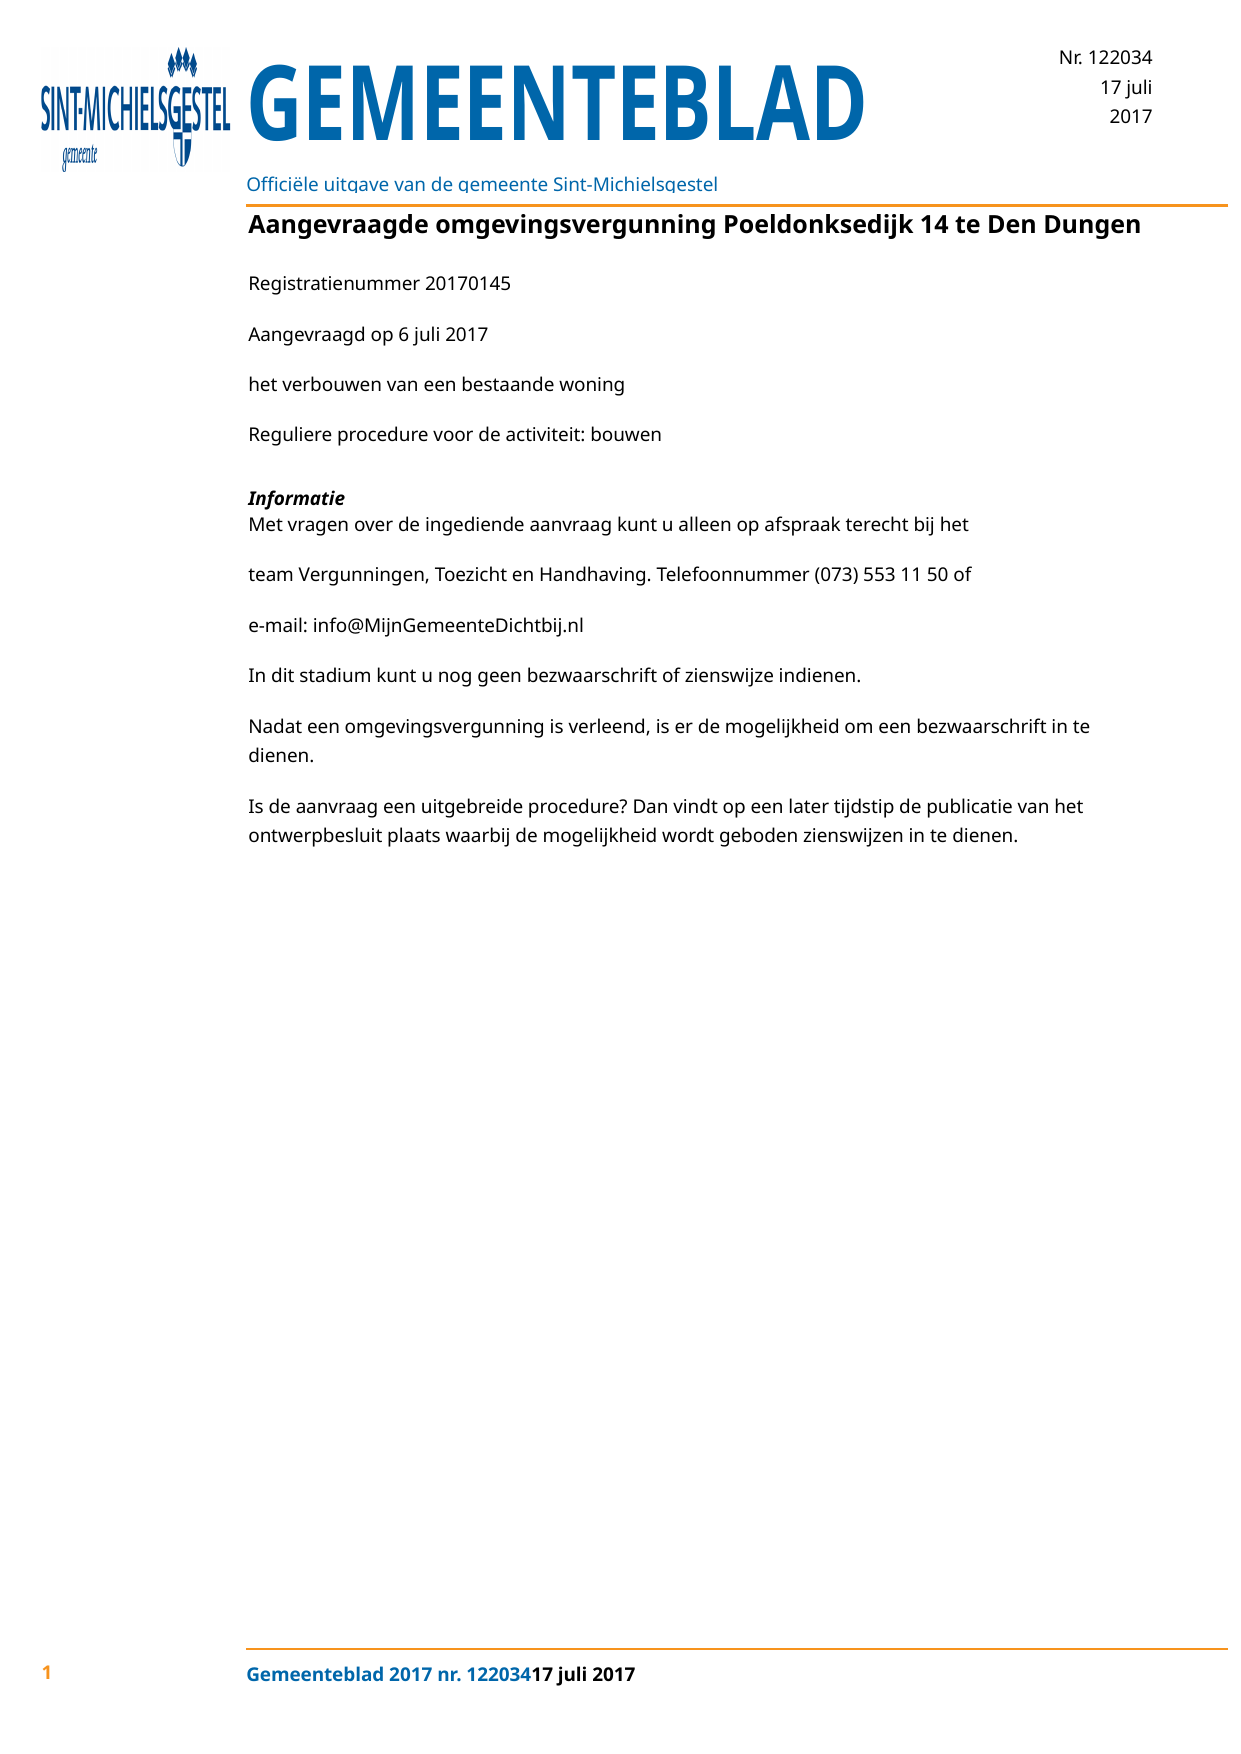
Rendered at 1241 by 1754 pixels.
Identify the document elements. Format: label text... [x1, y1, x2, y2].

text het verbouwen van een bestaande woning [248, 371, 1152, 397]
text Met vragen over de ingediende aanvraag kunt u alleen op afspraak terecht bij het [248, 511, 1152, 537]
text team Vergunningen, Toezicht en Handhaving. Telefoonnummer (073) 553 11 50 of [248, 562, 1152, 587]
text In dit stadium kunt u nog geen bezwaarschrift of zienswijze indienen. [248, 662, 1152, 688]
text e-mail: info@MijnGemeenteDichtbij.nl [248, 612, 1152, 638]
picture [41, 47, 231, 172]
text Aangevraagde omgevingsvergunning Poeldonksedijk 14 te Den Dungen [248, 207, 1152, 241]
text Nadat een omgevingsvergunning is verleend, is er de mogelijkheid om een bezwaarschrift in te dienen. [248, 713, 1152, 768]
text Is de aanvraag een uitgebreide procedure? Dan vindt op een later tijdstip de publicatie van het ontwerpbesluit plaats waarbij de mogelijkheid wordt geboden zienswijzen in te dienen. [248, 793, 1152, 848]
text Informatie [248, 486, 1152, 511]
text Aangevraagd op 6 juli 2017 [248, 321, 1152, 346]
text Registratienummer 20170145 [248, 270, 1152, 296]
text Reguliere procedure voor de activiteit: bouwen [248, 422, 1152, 447]
